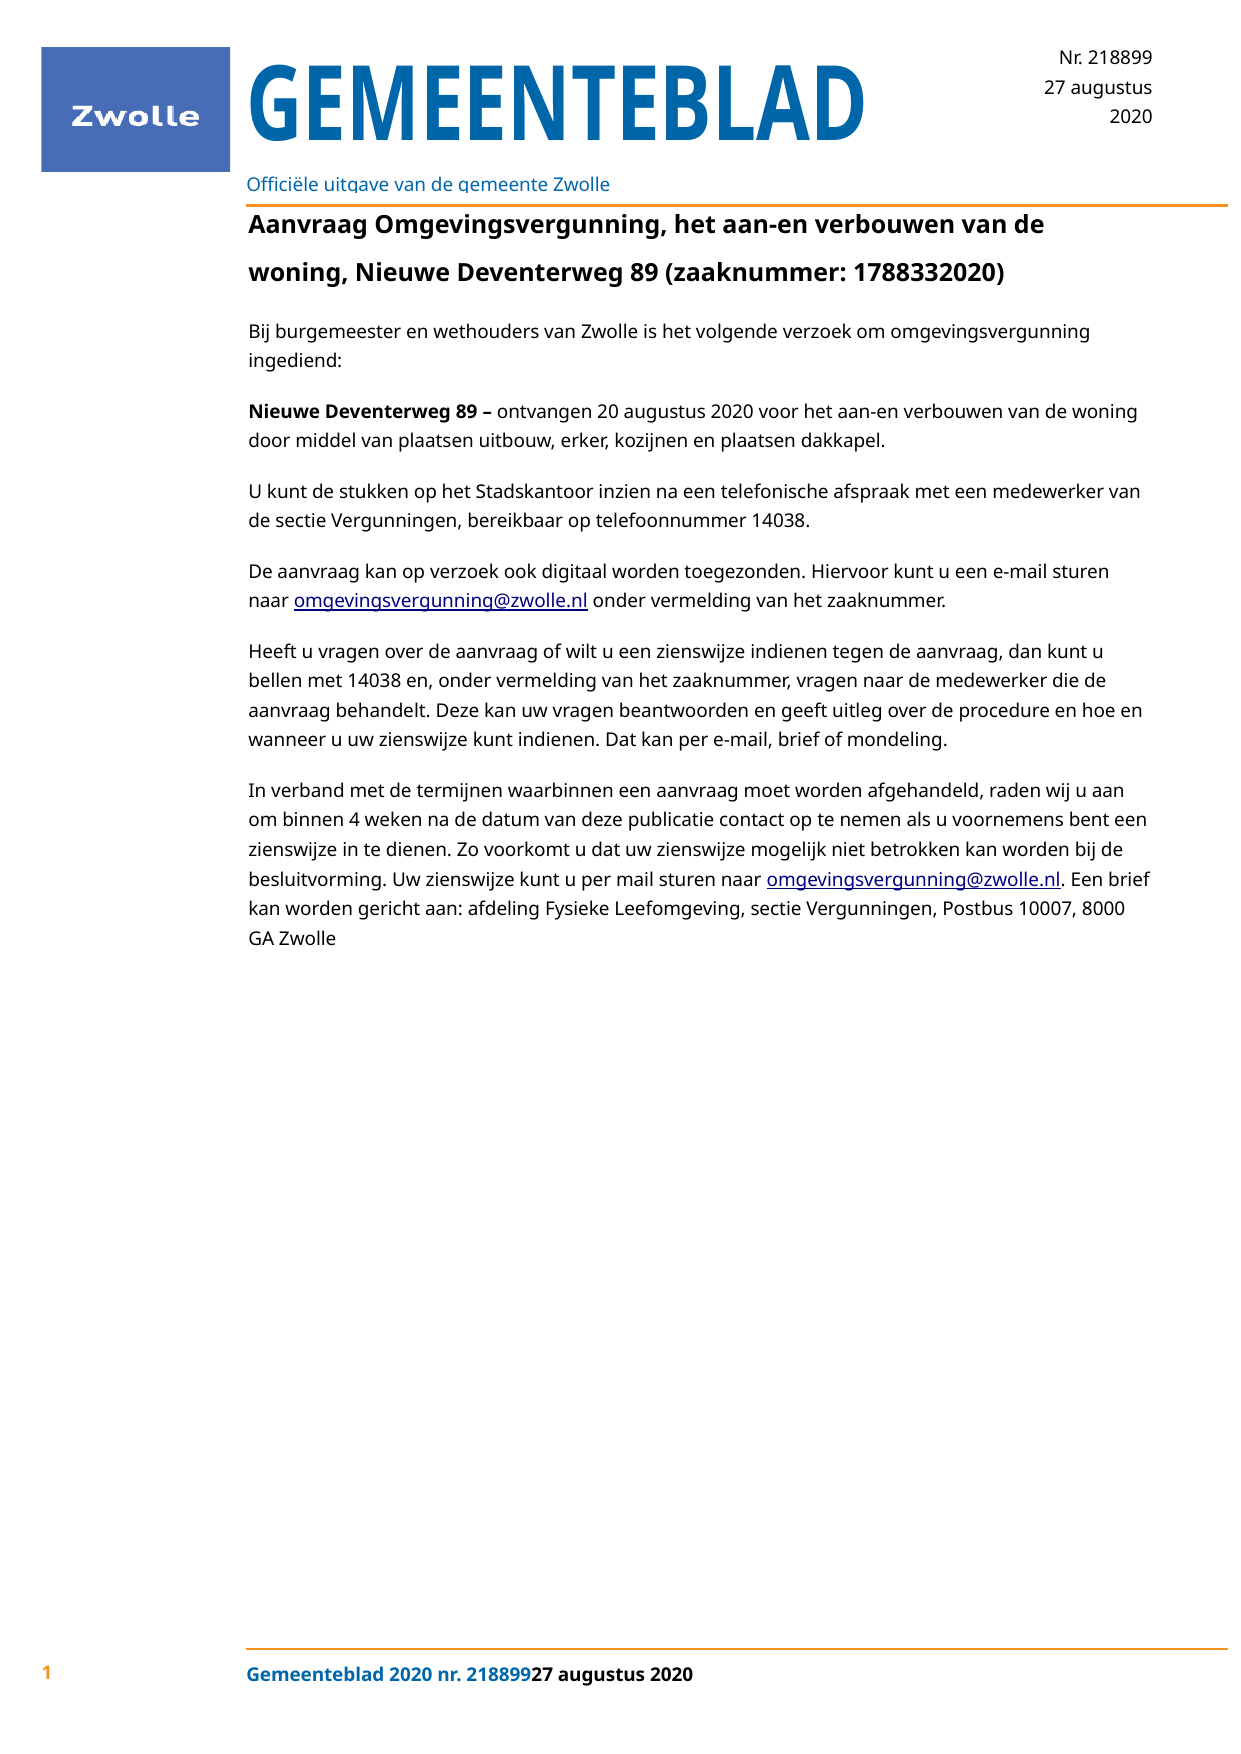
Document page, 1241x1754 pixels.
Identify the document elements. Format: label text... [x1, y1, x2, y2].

picture [41, 47, 231, 172]
text In verband met de termijnen waarbinnen een aanvraag moet worden afgehandeld, raden wij u aan om binnen 4 weken na de datum van deze publicatie contact op te nemen als u voornemens bent een zienswijze in te dienen. Zo voorkomt u dat uw zienswijze mogelijk niet betrokken kan worden bij de besluitvorming. Uw zienswijze kunt u per mail sturen naar omgevingsvergunning@zwolle.nl. Een brief kan worden gericht aan: afdeling Fysieke Leefomgeving, sectie Vergunningen, Postbus 10007, 8000 GA Zwolle [248, 777, 1152, 951]
text Nieuwe Deventerweg 89 – ontvangen 20 augustus 2020 voor het aan-en verbouwen van de woning door middel van plaatsen uitbouw, erker, kozijnen en plaatsen dakkapel. [248, 398, 1152, 453]
text Bij burgemeester en wethouders van Zwolle is het volgende verzoek om omgevingsvergunning ingediend: [248, 318, 1152, 373]
text Aanvraag Omgevingsvergunning, het aan-en verbouwen van de woning, Nieuwe Deventerweg 89 (zaaknummer: 1788332020) [248, 207, 1152, 288]
text Heeft u vragen over de aanvraag of wilt u een zienswijze indienen tegen de aanvraag, dan kunt u bellen met 14038 en, onder vermelding van het zaaknummer, vragen naar de medewerker die de aanvraag behandelt. Deze kan uw vragen beantwoorden en geeft uitleg over de procedure en hoe en wanneer u uw zienswijze kunt indienen. Dat kan per e-mail, brief of mondeling. [248, 638, 1152, 752]
text U kunt de stukken op het Stadskantoor inzien na een telefonische afspraak met een medewerker van de sectie Vergunningen, bereikbaar op telefoonnummer 14038. [248, 478, 1152, 533]
text De aanvraag kan op verzoek ook digitaal worden toegezonden. Hiervoor kunt u een e-mail sturen naar omgevingsvergunning@zwolle.nl onder vermelding van het zaaknummer. [248, 558, 1152, 613]
